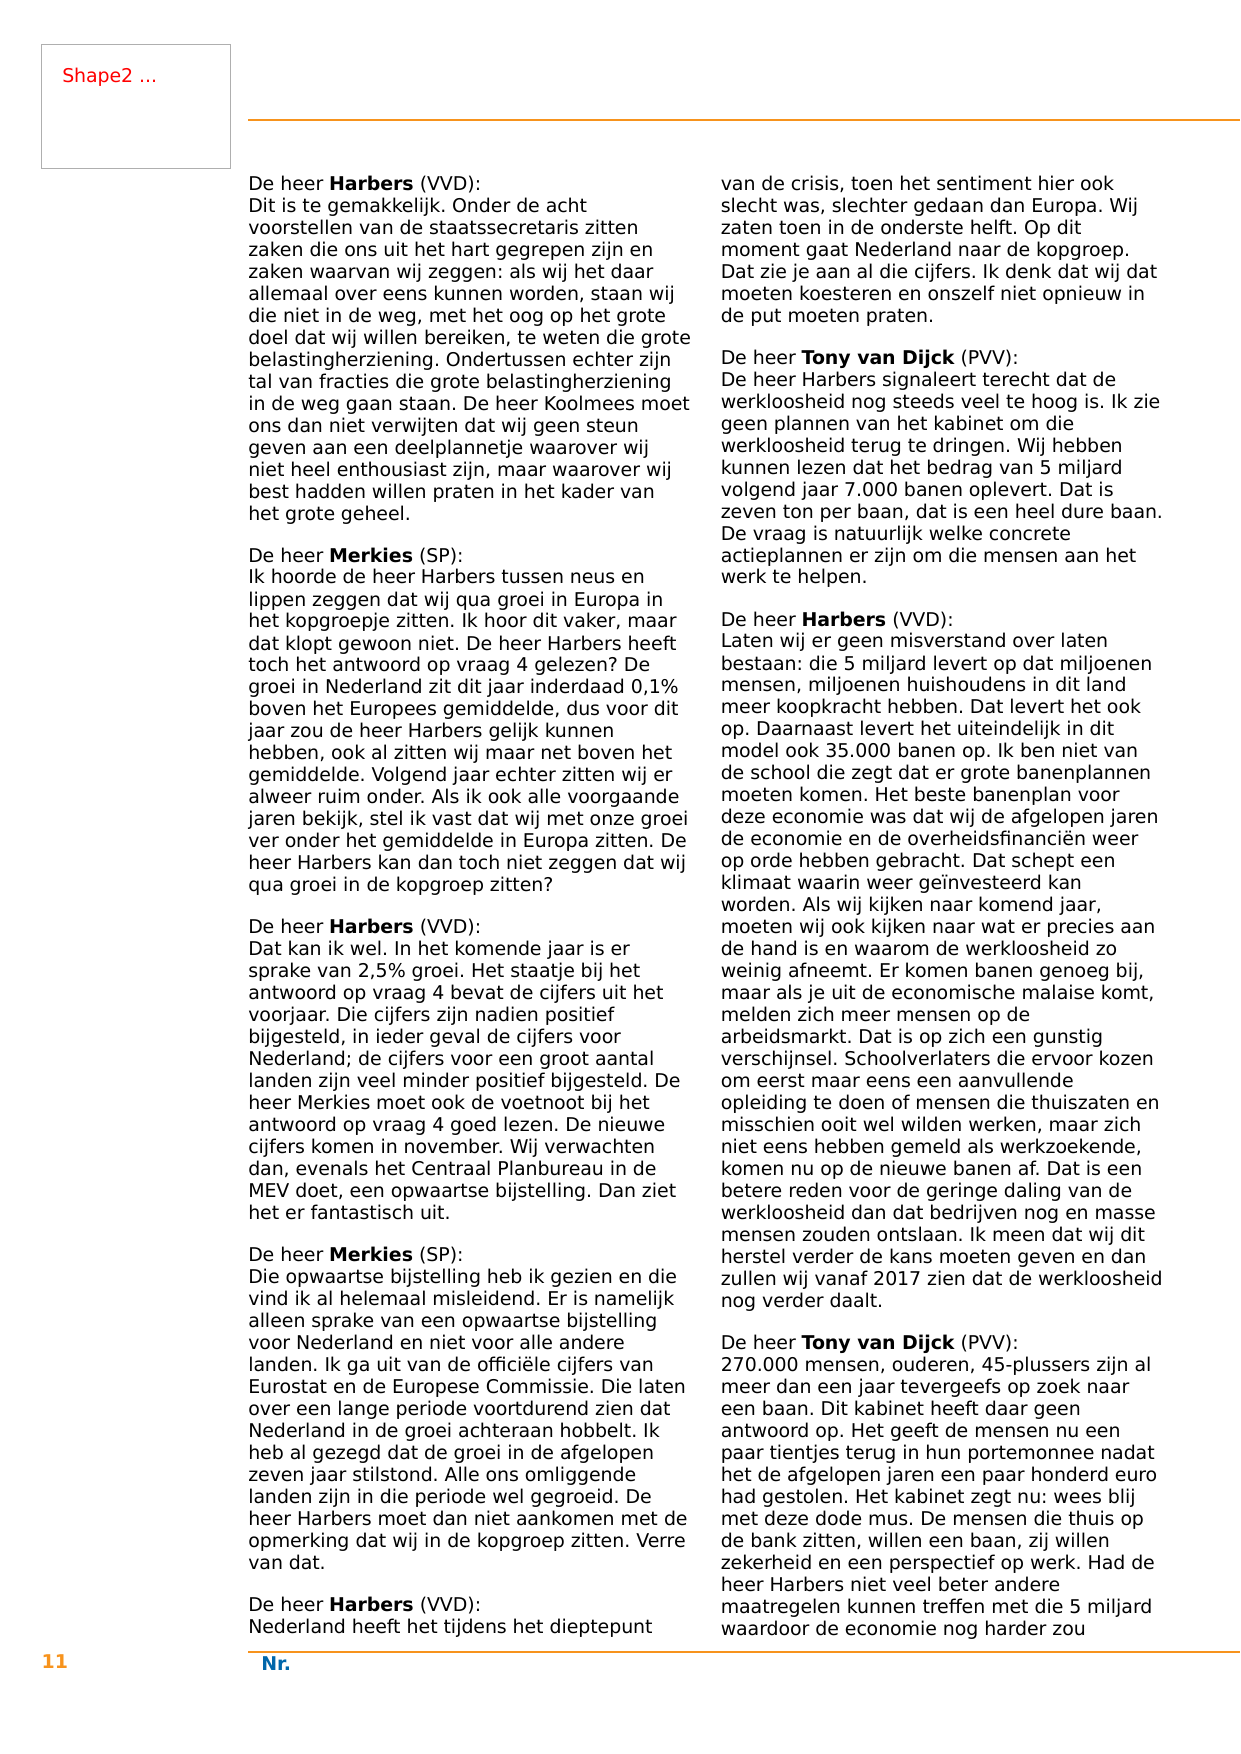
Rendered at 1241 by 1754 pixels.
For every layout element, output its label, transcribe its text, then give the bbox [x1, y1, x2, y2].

text De heer Harbers (VVD): [248, 173, 691, 195]
text van de crisis, toen het sentiment hier ook slecht was, slechter gedaan dan Europa. Wij zaten toen in de onderste helft. Op dit moment gaat Nederland naar de kopgroep. Dat zie je aan al die cijfers. Ik denk dat wij dat moeten koesteren en onszelf niet opnieuw in de put moeten praten. [721, 173, 1163, 327]
text Dat kan ik wel. In het komende jaar is er sprake van 2,5% groei. Het staatje bij het antwoord op vraag 4 bevat de cijfers uit het voorjaar. Die cijfers zijn nadien positief bijgesteld, in ieder geval de cijfers voor Nederland; de cijfers voor een groot aantal landen zijn veel minder positief bijgesteld. De heer Merkies moet ook de voetnoot bij het antwoord op vraag 4 goed lezen. De nieuwe cijfers komen in november. Wij verwachten dan, evenals het Centraal Planbureau in de MEV doet, een opwaartse bijstelling. Dan ziet het er fantastisch uit. [248, 938, 691, 1224]
text Ik hoorde de heer Harbers tussen neus en lippen zeggen dat wij qua groei in Europa in het kopgroepje zitten. Ik hoor dit vaker, maar dat klopt gewoon niet. De heer Harbers heeft toch het antwoord op vraag 4 gelezen? De groei in Nederland zit dit jaar inderdaad 0,1% boven het Europees gemiddelde, dus voor dit jaar zou de heer Harbers gelijk kunnen hebben, ook al zitten wij maar net boven het gemiddelde. Volgend jaar echter zitten wij er alweer ruim onder. Als ik ook alle voorgaande jaren bekijk, stel ik vast dat wij met onze groei ver onder het gemiddelde in Europa zitten. De heer Harbers kan dan toch niet zeggen dat wij qua groei in de kopgroep zitten? [248, 566, 691, 896]
text De heer Harbers (VVD): [248, 1593, 691, 1616]
text Laten wij er geen misverstand over laten bestaan: die 5 miljard levert op dat miljoenen mensen, miljoenen huishoudens in dit land meer koopkracht hebben. Dat levert het ook op. Daarnaast levert het uiteindelijk in dit model ook 35.000 banen op. Ik ben niet van de school die zegt dat er grote banenplannen moeten komen. Het beste banenplan voor deze economie was dat wij de afgelopen jaren de economie en de overheidsfinanciën weer op orde hebben gebracht. Dat schept een klimaat waarin weer geïnvesteerd kan worden. Als wij kijken naar komend jaar, moeten wij ook kijken naar wat er precies aan de hand is en waarom de werkloosheid zo weinig afneemt. Er komen banen genoeg bij, maar als je uit de economische malaise komt, melden zich meer mensen op de arbeidsmarkt. Dat is op zich een gunstig verschijnsel. Schoolverlaters die ervoor kozen om eerst maar eens een aanvullende opleiding te doen of mensen die thuiszaten en misschien ooit wel wilden werken, maar zich niet eens hebben gemeld als werkzoekende, komen nu op de nieuwe banen af. Dat is een betere reden voor de geringe daling van de werkloosheid dan dat bedrijven nog en masse mensen zouden ontslaan. Ik meen dat wij dit herstel verder de kans moeten geven en dan zullen wij vanaf 2017 zien dat de werkloosheid nog verder daalt. [721, 630, 1163, 1312]
text De heer Merkies (SP): [248, 1244, 691, 1266]
text De heer Harbers signaleert terecht dat de werkloosheid nog steeds veel te hoog is. Ik zie geen plannen van het kabinet om die werkloosheid terug te dringen. Wij hebben kunnen lezen dat het bedrag van 5 miljard volgend jaar 7.000 banen oplevert. Dat is zeven ton per baan, dat is een heel dure baan. De vraag is natuurlijk welke concrete actieplannen er zijn om die mensen aan het werk te helpen. [721, 369, 1163, 588]
text Nederland heeft het tijdens het dieptepunt [248, 1616, 691, 1637]
text De heer Tony van Dijck (PVV): [721, 1332, 1163, 1354]
text Dit is te gemakkelijk. Onder de acht voorstellen van de staatssecretaris zitten zaken die ons uit het hart gegrepen zijn en zaken waarvan wij zeggen: als wij het daar allemaal over eens kunnen worden, staan wij die niet in de weg, met het oog op het grote doel dat wij willen bereiken, te weten die grote belastingherziening. Ondertussen echter zijn tal van fracties die grote belastingherziening in de weg gaan staan. De heer Koolmees moet ons dan niet verwijten dat wij geen steun geven aan een deelplannetje waarover wij niet heel enthousiast zijn, maar waarover wij best hadden willen praten in het kader van het grote geheel. [248, 195, 691, 524]
text 270.000 mensen, ouderen, 45-plussers zijn al meer dan een jaar tevergeefs op zoek naar een baan. Dit kabinet heeft daar geen antwoord op. Het geeft de mensen nu een paar tientjes terug in hun portemonnee nadat het de afgelopen jaren een paar honderd euro had gestolen. Het kabinet zegt nu: wees blij met deze dode mus. De mensen die thuis op de bank zitten, willen een baan, zij willen zekerheid en een perspectief op werk. Had de heer Harbers niet veel beter andere maatregelen kunnen treffen met die 5 miljard waardoor de economie nog harder zou [721, 1354, 1163, 1639]
text Die opwaartse bijstelling heb ik gezien en die vind ik al helemaal misleidend. Er is namelijk alleen sprake van een opwaartse bijstelling voor Nederland en niet voor alle andere landen. Ik ga uit van de officiële cijfers van Eurostat en de Europese Commissie. Die laten over een lange periode voortdurend zien dat Nederland in de groei achteraan hobbelt. Ik heb al gezegd dat de groei in de afgelopen zeven jaar stilstond. Alle ons omliggende landen zijn in die periode wel gegroeid. De heer Harbers moet dan niet aankomen met de opmerking dat wij in de kopgroep zitten. Verre van dat. [248, 1266, 691, 1573]
text De heer Merkies (SP): [248, 544, 691, 566]
text De heer Tony van Dijck (PVV): [721, 347, 1163, 369]
text De heer Harbers (VVD): [248, 916, 691, 938]
text De heer Harbers (VVD): [721, 608, 1163, 630]
